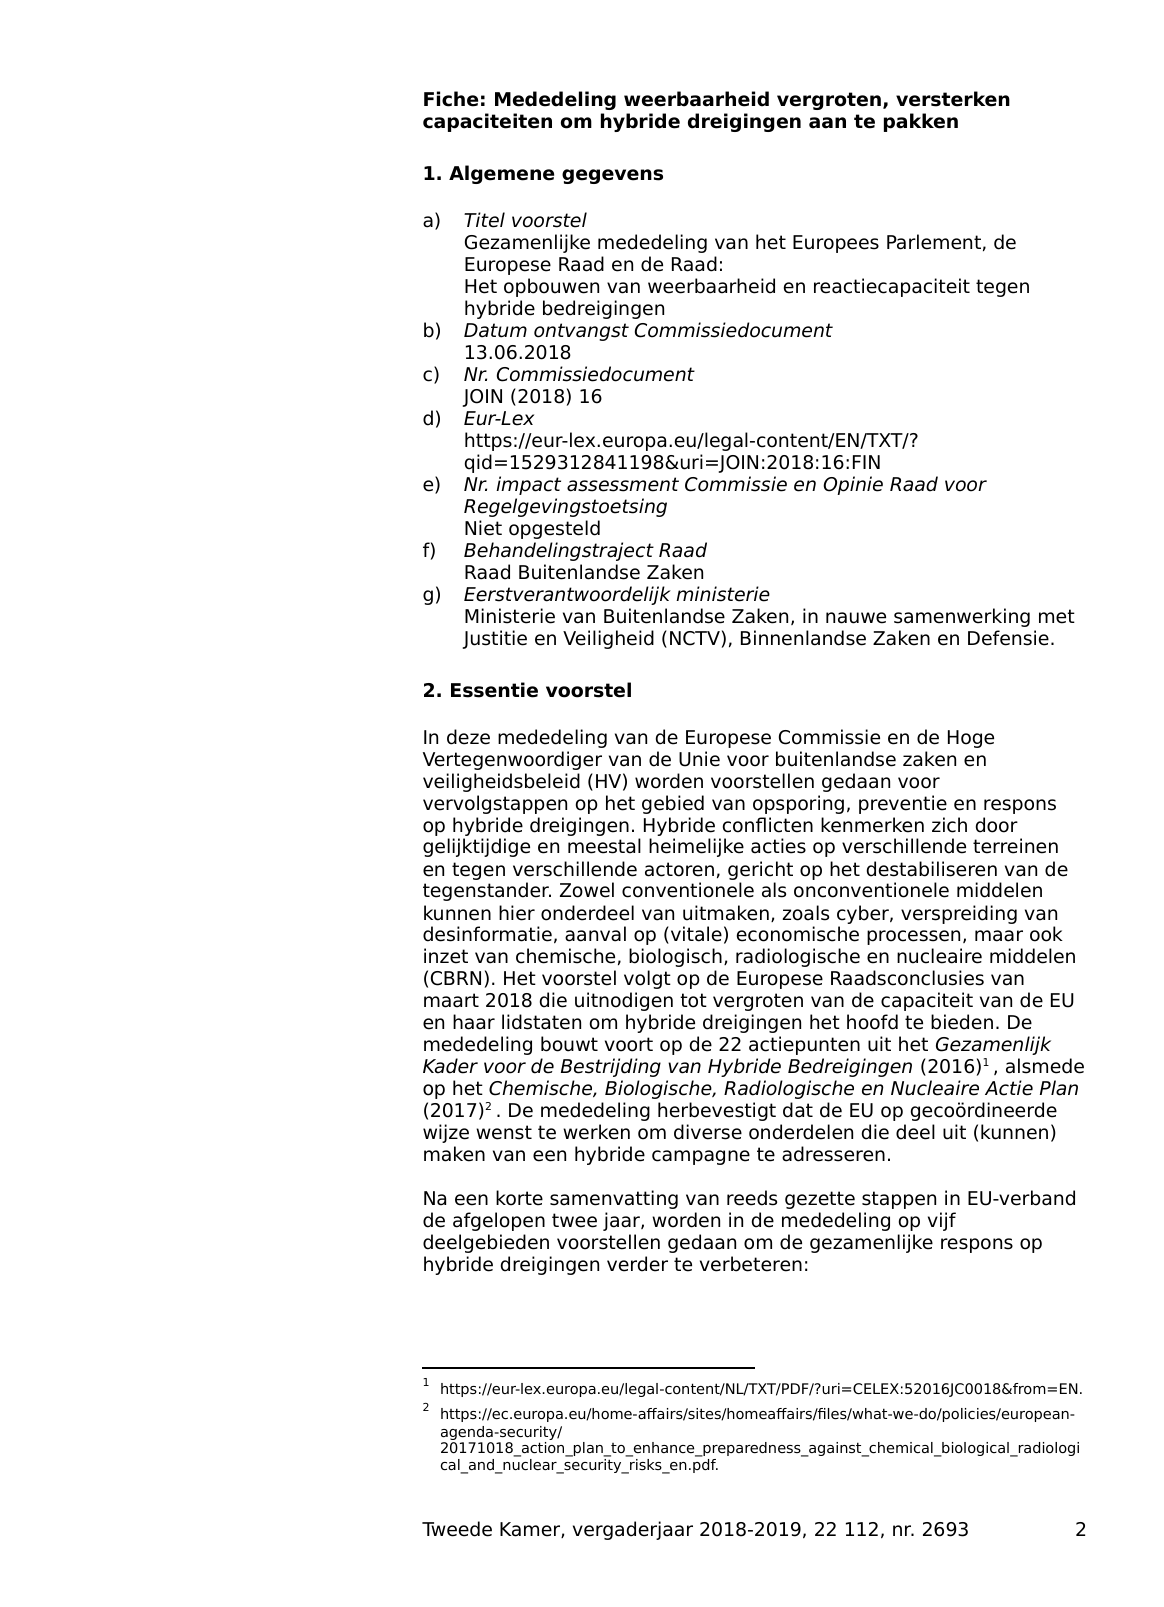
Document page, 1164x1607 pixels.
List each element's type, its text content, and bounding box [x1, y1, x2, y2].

text e) Nr. impact assessment Commissie en Opinie Raad voor Regelgevingstoetsing [422, 474, 1087, 518]
text 13.06.2018 [464, 342, 1087, 364]
text f) Behandelingstraject Raad [422, 540, 1087, 562]
text Niet opgesteld [464, 518, 1087, 540]
text b) Datum ontvangst Commissiedocument [422, 320, 1087, 342]
text JOIN (2018) 16 [464, 386, 1087, 408]
text Gezamenlijke mededeling van het Europees Parlement, de Europese Raad en de Raad: [464, 232, 1087, 276]
text g) Eerstverantwoordelijk ministerie [422, 584, 1087, 606]
text Na een korte samenvatting van reeds gezette stappen in EU-verband de afgelopen twee jaar, worden in de mededeling op vijf deelgebieden voorstellen gedaan om de gezamenlijke respons op hybride dreigingen verder te verbeteren: [422, 1188, 1087, 1276]
text https://eur-lex.europa.eu/legal-content/EN/TXT/?qid=1529312841198&uri=JOIN:2018:16:FIN [464, 430, 1087, 474]
text c) Nr. Commissiedocument [422, 364, 1087, 386]
text a) Titel voorstel [422, 210, 1087, 232]
text In deze mededeling van de Europese Commissie en de Hoge Vertegenwoordiger van de Unie voor buitenlandse zaken en veiligheidsbeleid (HV) worden voorstellen gedaan voor vervolgstappen op het gebied van opsporing, preventie en respons op hybride dreigingen. Hybride conflicten kenmerken zich door gelijktijdige en meestal heimelijke acties op verschillende terreinen en tegen verschillende actoren, gericht op het destabiliseren van de tegenstander. Zowel conventionele als onconventionele middelen kunnen hier onderdeel van uitmaken, zoals cyber, verspreiding van desinformatie, aanval op (vitale) economische processen, maar ook inzet van chemische, biologisch, radiologische en nucleaire middelen (CBRN). Het voorstel volgt op de Europese Raadsconclusies van maart 2018 die uitnodigen tot vergroten van de capaciteit van de EU en haar lidstaten om hybride dreigingen het hoofd te bieden. De mededeling bouwt voort op de 22 actiepunten uit het Gezamenlijk Kader voor de Bestrijding van Hybride Bedreigingen (2016), alsmede op het Chemische, Biologische, Radiologische en Nucleaire Actie Plan (2017). De mededeling herbevestigt dat de EU op gecoördineerde wijze wenst te werken om diverse onderdelen die deel uit (kunnen) maken van een hybride campagne te adresseren. [422, 727, 1087, 1166]
text https://eur-lex.europa.eu/legal-content/NL/TXT/PDF/?uri=CELEX:52016JC0018&from=EN. [422, 1377, 1087, 1399]
subtitle 2. Essentie voorstel [422, 679, 1087, 702]
text Het opbouwen van weerbaarheid en reactiecapaciteit tegen hybride bedreigingen [464, 276, 1087, 320]
subtitle 1. Algemene gegevens [422, 163, 1087, 185]
text Raad Buitenlandse Zaken [464, 562, 1087, 584]
subtitle Fiche: Mededeling weerbaarheid vergroten, versterken capaciteiten om hybride dreigingen aan te pakken [422, 89, 1087, 133]
text Ministerie van Buitenlandse Zaken, in nauwe samenwerking met Justitie en Veiligheid (NCTV), Binnenlandse Zaken en Defensie. [464, 606, 1087, 649]
text d) Eur-Lex [422, 408, 1087, 430]
text https://ec.europa.eu/home-affairs/sites/homeaffairs/files/what-we-do/policies/european-agenda-security/20171018_action_plan_to_enhance_preparedness_against_chemical_biological_radiological_and_nuclear_security_risks_en.pdf. [422, 1402, 1087, 1474]
